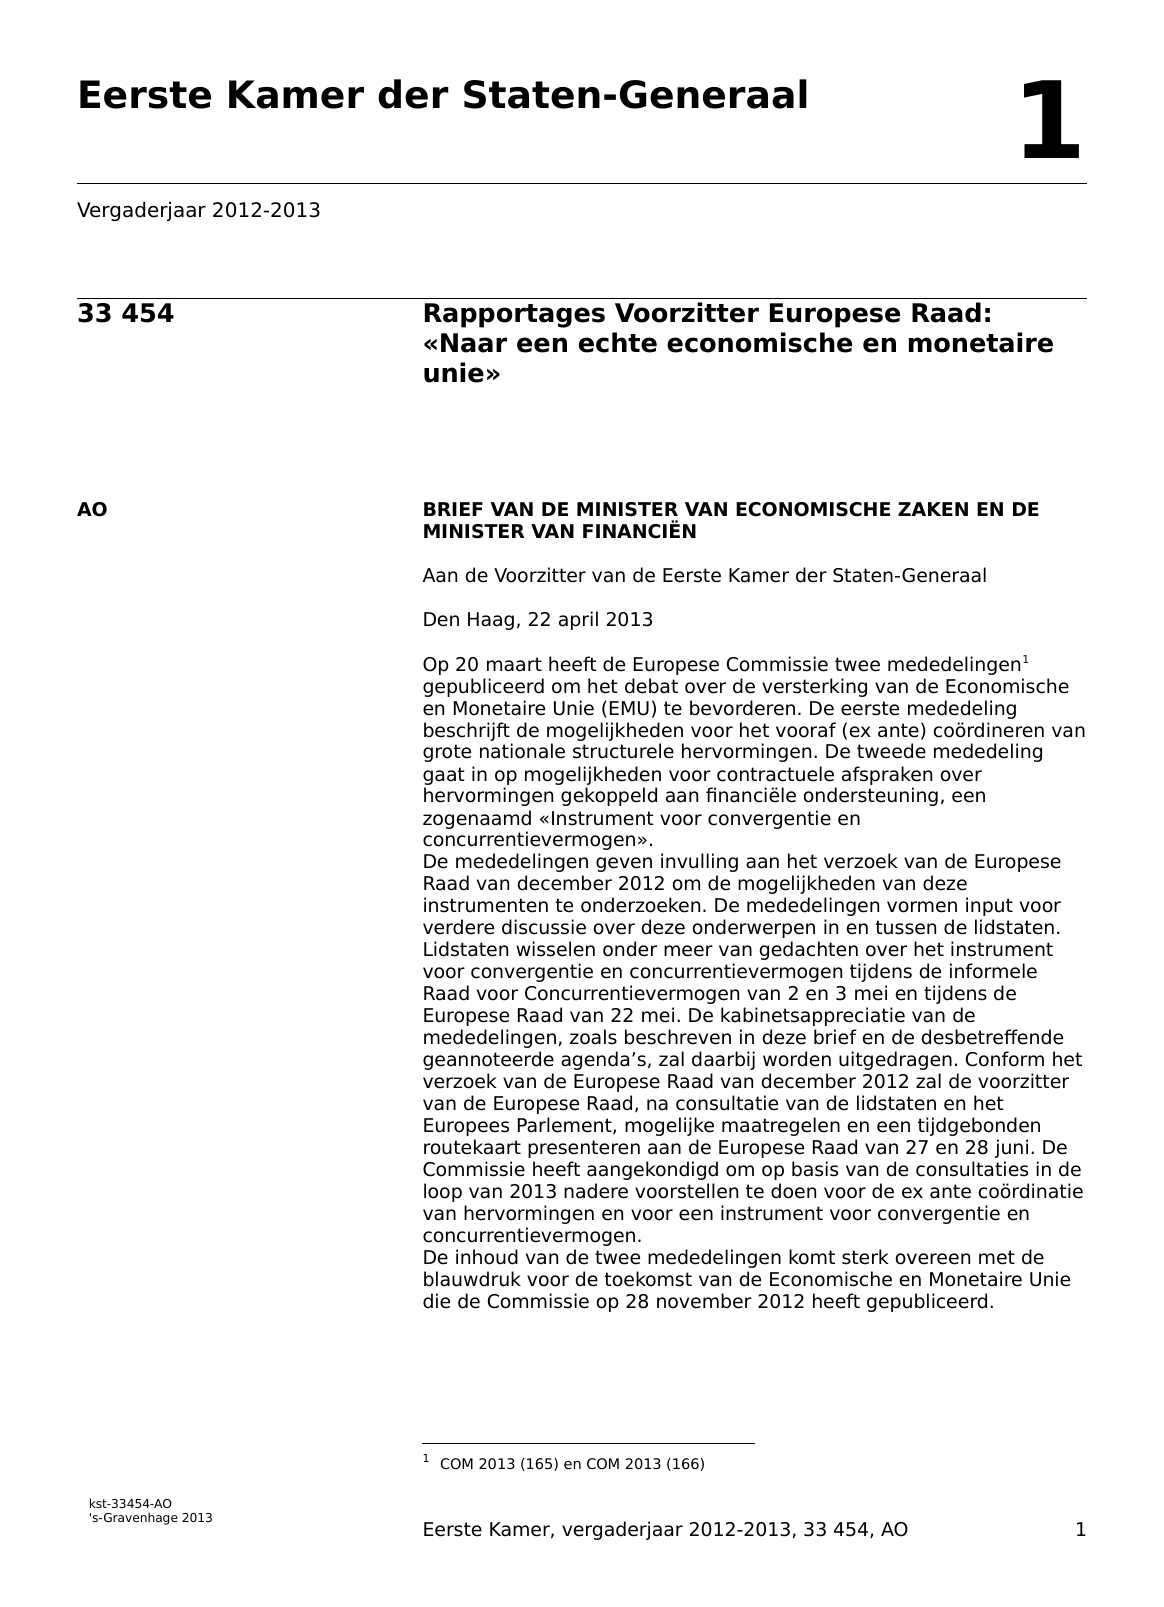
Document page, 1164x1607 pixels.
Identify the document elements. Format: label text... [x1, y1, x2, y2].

table_header Eerste Kamer der Staten-Generaal [77, 59, 886, 183]
table_cell Vergaderjaar 2012-2013 [77, 184, 1087, 298]
subtitle 33 454 Rapportages Voorzitter Europese Raad: «Naar een echte economische en monetaire unie» [77, 299, 1087, 388]
text De inhoud van de twee mededelingen komt sterk overeen met de blauwdruk voor de toekomst van de Economische en Monetaire Unie die de Commissie op 28 november 2012 heeft gepubliceerd. [422, 1247, 1087, 1313]
text 's-Gravenhage 2013 [88, 1511, 323, 1525]
text De mededelingen geven invulling aan het verzoek van de Europese Raad van december 2012 om de mogelijkheden van deze instrumenten te onderzoeken. De mededelingen vormen input voor verdere discussie over deze onderwerpen in en tussen de lidstaten. Lidstaten wisselen onder meer van gedachten over het instrument voor convergentie en concurrentievermogen tijdens de informele Raad voor Concurrentievermogen van 2 en 3 mei en tijdens de Europese Raad van 22 mei. De kabinetsappreciatie van de mededelingen, zoals beschreven in deze brief en de desbetreffende geannoteerde agenda’s, zal daarbij worden uitgedragen. Conform het verzoek van de Europese Raad van december 2012 zal de voorzitter van de Europese Raad, na consultatie van de lidstaten en het Europees Parlement, mogelijke maatregelen en een tijdgebonden routekaart presenteren aan de Europese Raad van 27 en 28 juni. De Commissie heeft aangekondigd om op basis van de consultaties in de loop van 2013 nadere voorstellen te doen voor de ex ante coördinatie van hervormingen en voor een instrument voor convergentie en concurrentievermogen. [422, 851, 1087, 1247]
text Op 20 maart heeft de Europese Commissie twee mededelingen gepubliceerd om het debat over de versterking van de Economische en Monetaire Unie (EMU) te bevorderen. De eerste mededeling beschrijft de mogelijkheden voor het vooraf (ex ante) coördineren van grote nationale structurele hervormingen. De tweede mededeling gaat in op mogelijkheden voor contractuele afspraken over hervormingen gekoppeld aan financiële ondersteuning, een zogenaamd «Instrument voor convergentie en concurrentievermogen». [422, 653, 1087, 851]
text Den Haag, 22 april 2013 [422, 609, 1087, 631]
text COM 2013 (165) en COM 2013 (166) [422, 1452, 1087, 1474]
text Aan de Voorzitter van de Eerste Kamer der Staten-Generaal [422, 565, 1087, 587]
text kst-33454-AO [88, 1497, 323, 1511]
table_header 1 [886, 59, 1087, 183]
subtitle AO BRIEF VAN DE MINISTER VAN ECONOMISCHE ZAKEN EN DE MINISTER VAN FINANCIËN [77, 499, 1087, 543]
